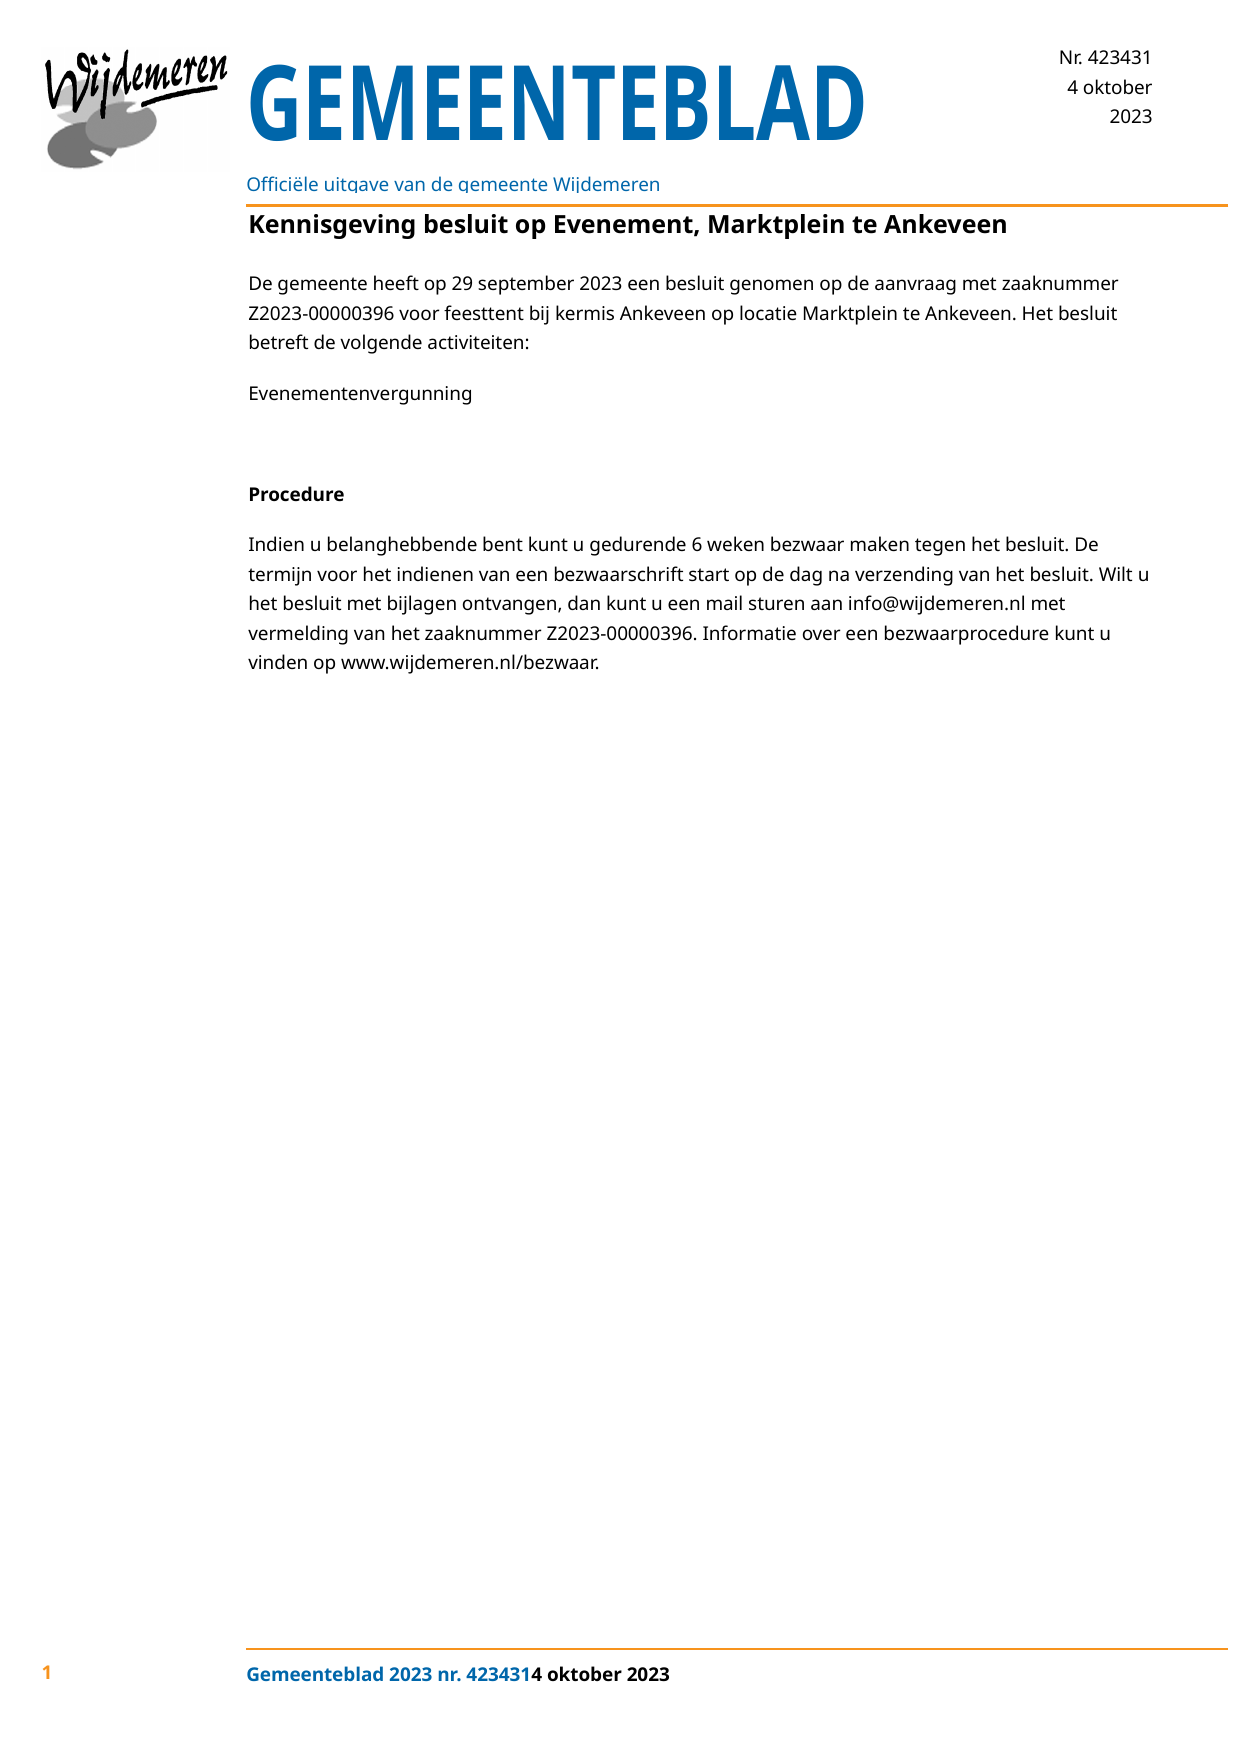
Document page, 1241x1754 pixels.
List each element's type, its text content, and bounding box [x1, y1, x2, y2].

text De gemeente heeft op 29 september 2023 een besluit genomen op de aanvraag met zaaknummer Z2023-00000396 voor feesttent bij kermis Ankeveen op locatie Marktplein te Ankeveen. Het besluit betreft de volgende activiteiten: [248, 270, 1152, 355]
text Indien u belanghebbende bent kunt u gedurende 6 weken bezwaar maken tegen het besluit. De termijn voor het indienen van een bezwaarschrift start op de dag na verzending van het besluit. Wilt u het besluit met bijlagen ontvangen, dan kunt u een mail sturen aan info@wijdemeren.nl met vermelding van het zaaknummer Z2023-00000396. Informatie over een bezwaarprocedure kunt u vinden op www.wijdemeren.nl/bezwaar. [248, 531, 1152, 675]
text Kennisgeving besluit op Evenement, Marktplein te Ankeveen [248, 207, 1152, 241]
text Procedure [248, 481, 1152, 506]
picture [41, 47, 231, 172]
text Evenementenvergunning [248, 380, 1152, 406]
